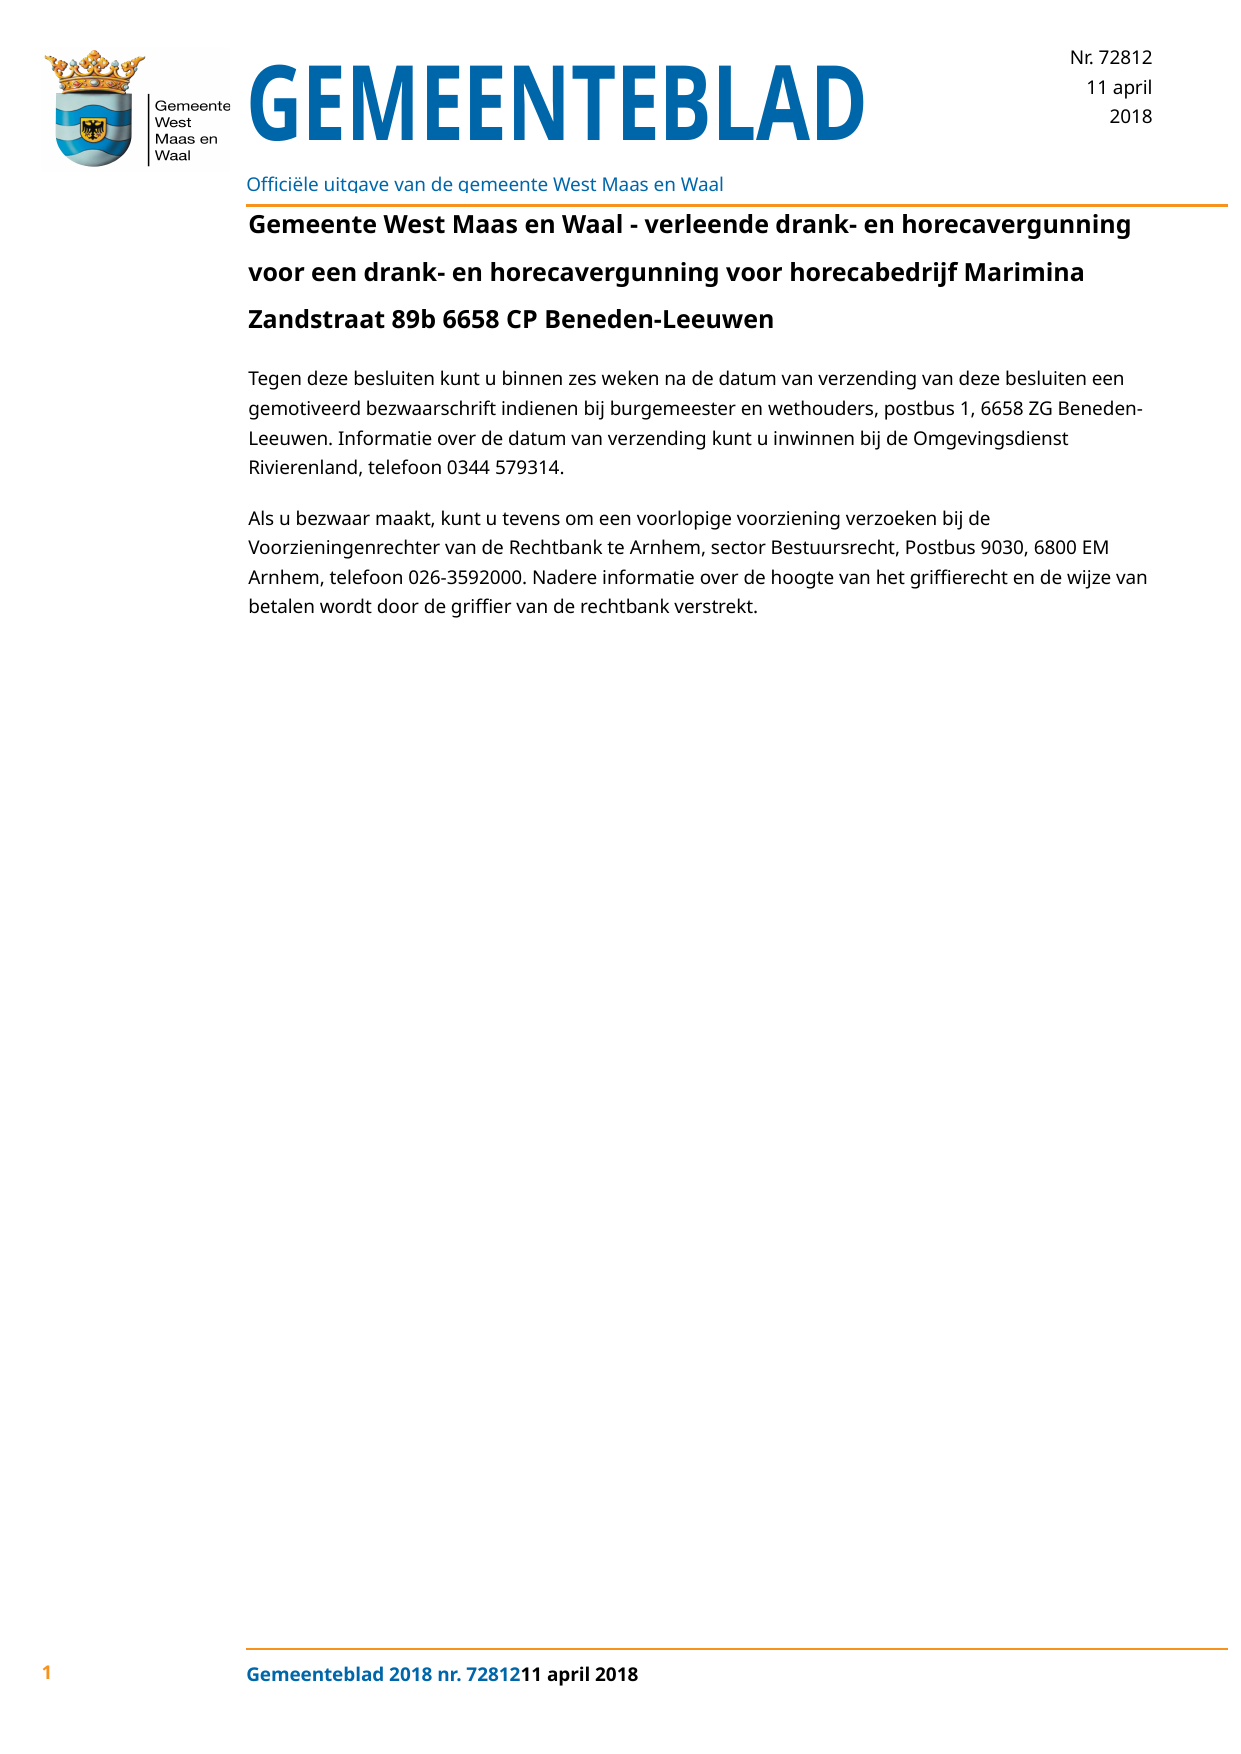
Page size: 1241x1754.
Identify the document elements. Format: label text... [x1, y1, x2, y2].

picture [41, 47, 231, 172]
text Als u bezwaar maakt, kunt u tevens om een voorlopige voorziening verzoeken bij de Voorzieningenrechter van de Rechtbank te Arnhem, sector Bestuursrecht, Postbus 9030, 6800 EM Arnhem, telefoon 026-3592000. Nadere informatie over de hoogte van het griffierecht en de wijze van betalen wordt door de griffier van de rechtbank verstrekt. [248, 505, 1152, 619]
text Gemeente West Maas en Waal - verleende drank- en horecavergunning voor een drank- en horecavergunning voor horecabedrijf Marimina Zandstraat 89b 6658 CP Beneden-Leeuwen [248, 207, 1152, 336]
text Tegen deze besluiten kunt u binnen zes weken na de datum van verzending van deze besluiten een gemotiveerd bezwaarschrift indienen bij burgemeester en wethouders, postbus 1, 6658 ZG Beneden-Leeuwen. Informatie over de datum van verzending kunt u inwinnen bij de Omgevingsdienst Rivierenland, telefoon 0344 579314. [248, 366, 1152, 480]
